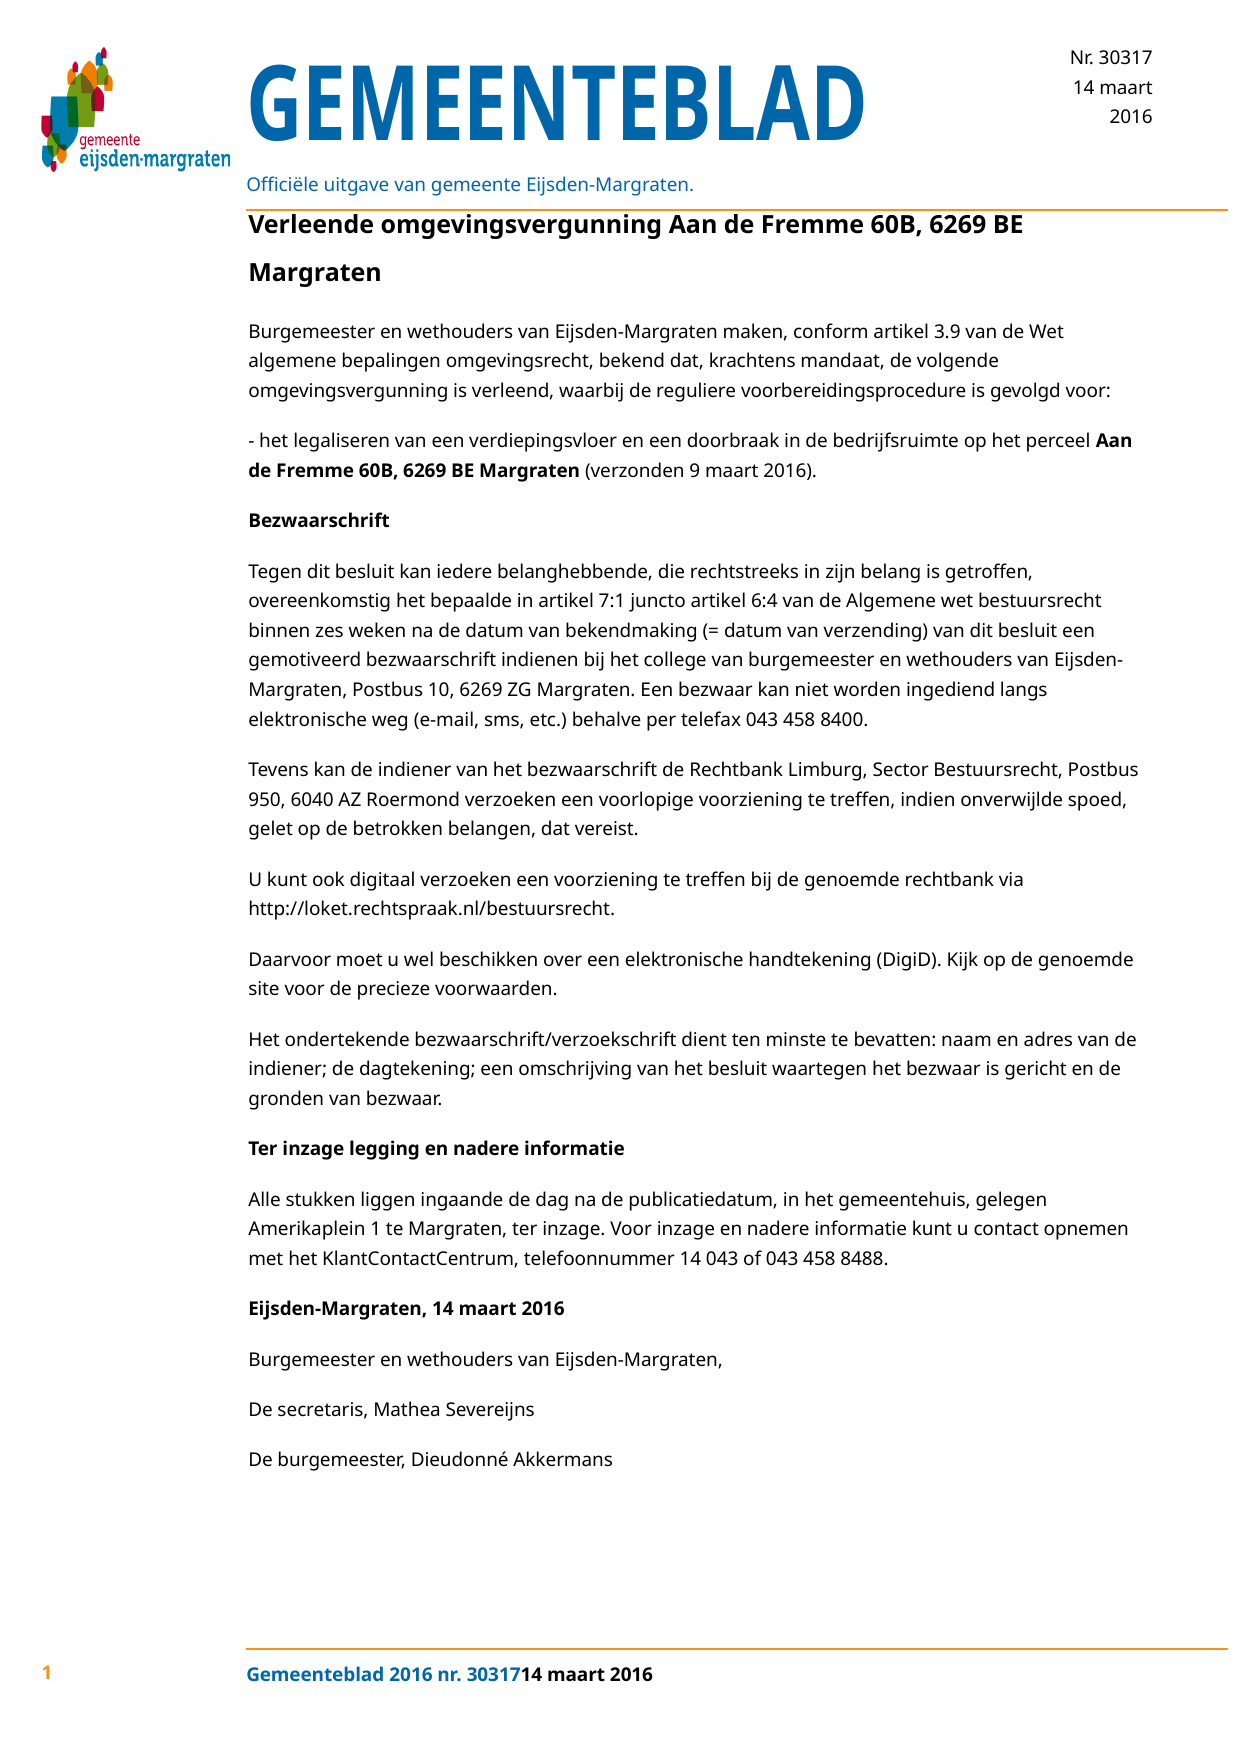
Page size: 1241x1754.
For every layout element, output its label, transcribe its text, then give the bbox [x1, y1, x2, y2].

text Bezwaarschrift [248, 507, 1152, 533]
text De burgemeester, Dieudonné Akkermans [248, 1447, 1152, 1472]
text Tegen dit besluit kan iedere belanghebbende, die rechtstreeks in zijn belang is getroffen, overeenkomstig het bepaalde in artikel 7:1 juncto artikel 6:4 van de Algemene wet bestuursrecht binnen zes weken na de datum van bekendmaking (= datum van verzending) van dit besluit een gemotiveerd bezwaarschrift indienen bij het college van burgemeester en wethouders van Eijsden-Margraten, Postbus 10, 6269 ZG Margraten. Een bezwaar kan niet worden ingediend langs elektronische weg (e-mail, sms, etc.) behalve per telefax 043 458 8400. [248, 558, 1152, 732]
text Alle stukken liggen ingaande de dag na de publicatiedatum, in het gemeentehuis, gelegen Amerikaplein 1 te Margraten, ter inzage. Voor inzage en nadere informatie kunt u contact opnemen met het KlantContactCentrum, telefoonnummer 14 043 of 043 458 8488. [248, 1186, 1152, 1271]
picture [41, 47, 231, 172]
text Ter inzage legging en nadere informatie [248, 1135, 1152, 1161]
text De secretaris, Mathea Severeijns [248, 1396, 1152, 1422]
text Tevens kan de indiener van het bezwaarschrift de Rechtbank Limburg, Sector Bestuursrecht, Postbus 950, 6040 AZ Roermond verzoeken een voorlopige voorziening te treffen, indien onverwijlde spoed, gelet op de betrokken belangen, dat vereist. [248, 756, 1152, 841]
text Burgemeester en wethouders van Eijsden-Margraten, [248, 1346, 1152, 1372]
text Het ondertekende bezwaarschrift/verzoekschrift dient ten minste te bevatten: naam en adres van de indiener; de dagtekening; een omschrijving van het besluit waartegen het bezwaar is gericht en de gronden van bezwaar. [248, 1026, 1152, 1111]
text Eijsden-Margraten, 14 maart 2016 [248, 1295, 1152, 1321]
text Daarvoor moet u wel beschikken over een elektronische handtekening (DigiD). Kijk op de genoemde site voor de precieze voorwaarden. [248, 946, 1152, 1001]
text Verleende omgevingsvergunning Aan de Fremme 60B, 6269 BE Margraten [248, 211, 1152, 288]
text U kunt ook digitaal verzoeken een voorziening te treffen bij de genoemde rechtbank via http://loket.rechtspraak.nl/bestuursrecht. [248, 866, 1152, 921]
text Burgemeester en wethouders van Eijsden-Margraten maken, conform artikel 3.9 van de Wet algemene bepalingen omgevingsrecht, bekend dat, krachtens mandaat, de volgende omgevingsvergunning is verleend, waarbij de reguliere voorbereidingsprocedure is gevolgd voor: [248, 318, 1152, 403]
text - het legaliseren van een verdiepingsvloer en een doorbraak in de bedrijfsruimte op het perceel Aan de Fremme 60B, 6269 BE Margraten (verzonden 9 maart 2016). [248, 427, 1152, 483]
